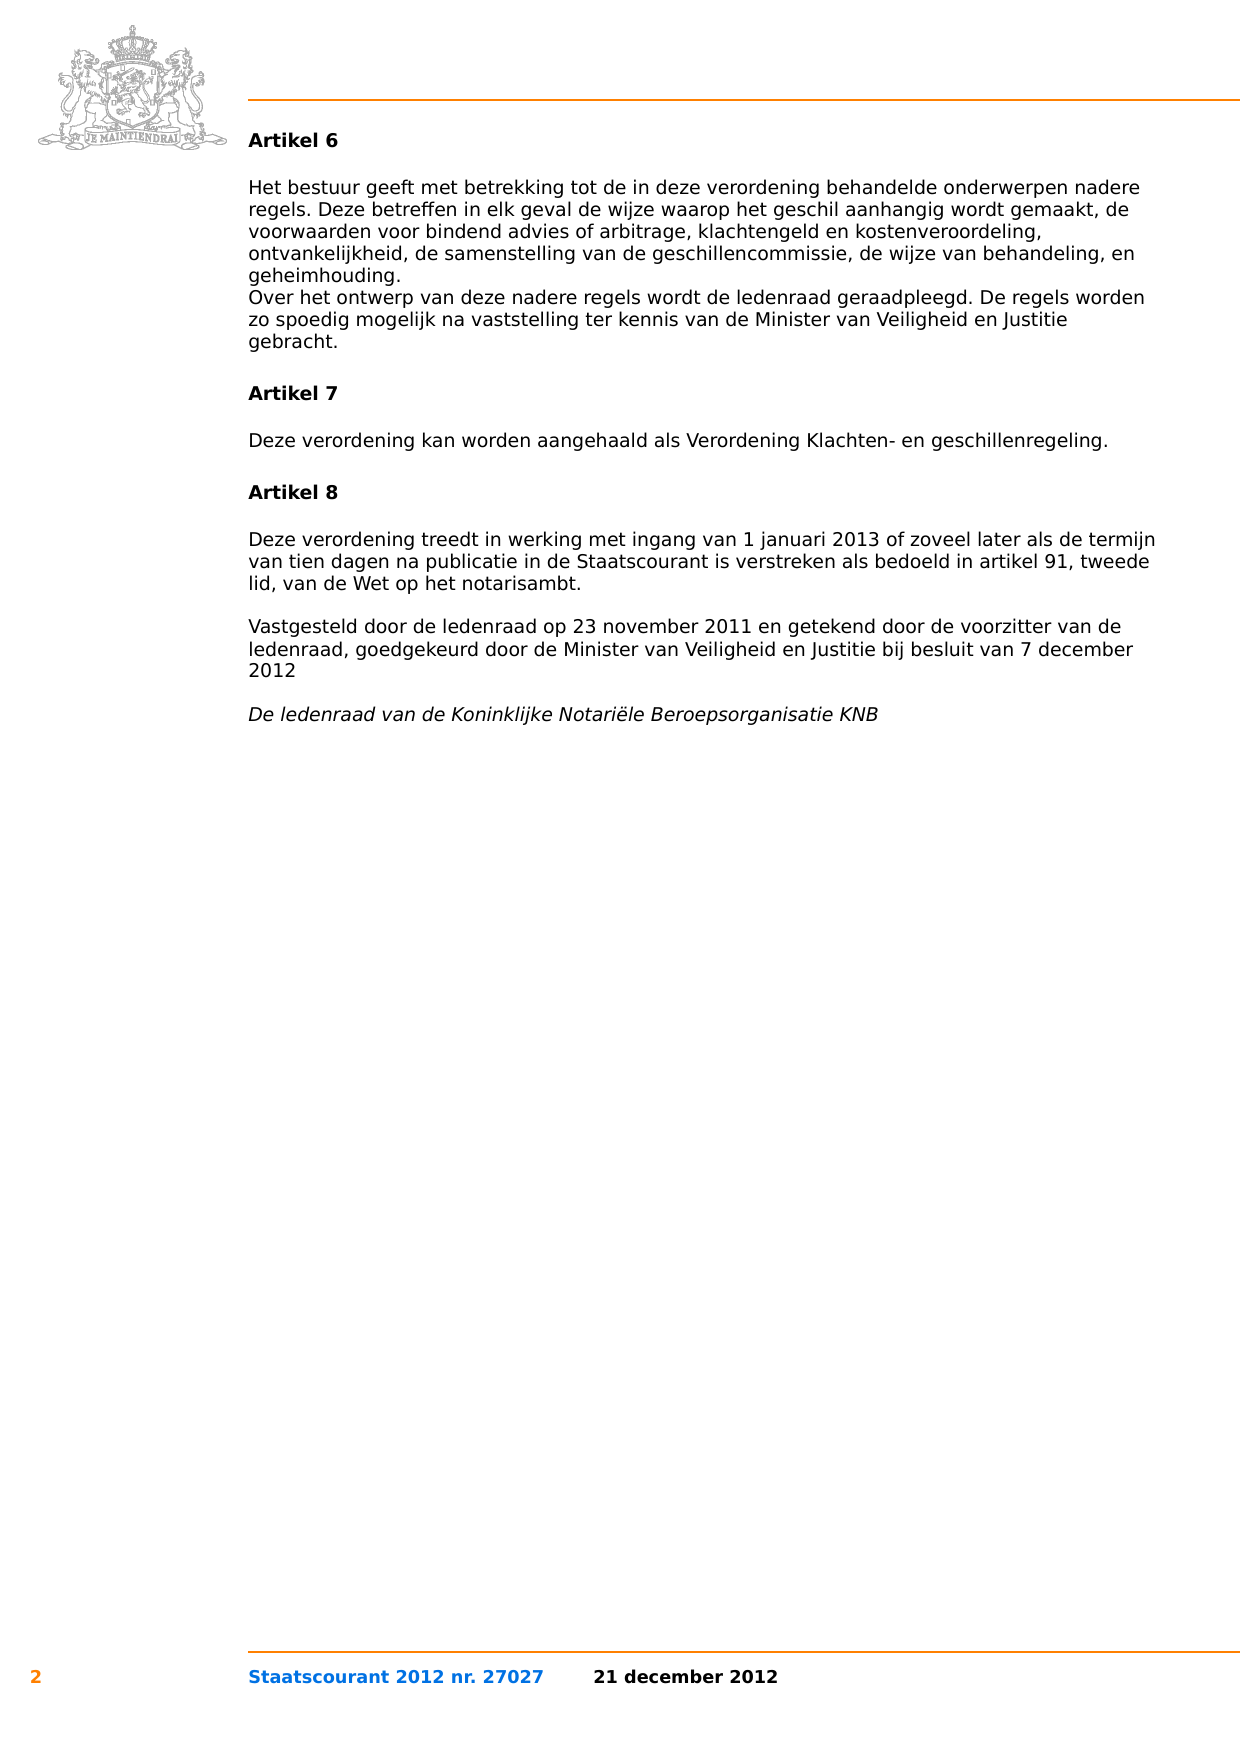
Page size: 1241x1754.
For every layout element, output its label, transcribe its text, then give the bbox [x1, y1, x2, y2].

picture [38, 25, 227, 150]
text De ledenraad van de Koninklijke Notariële Beroepsorganisatie KNB [248, 704, 1163, 726]
text Over het ontwerp van deze nadere regels wordt de ledenraad geraadpleegd. De regels worden zo spoedig mogelijk na vaststelling ter kennis van de Minister van Veiligheid en Justitie gebracht. [248, 287, 1163, 353]
subtitle Artikel 8 [248, 482, 1163, 504]
text Deze verordening kan worden aangehaald als Verordening Klachten- en geschillenregeling. [248, 430, 1163, 452]
text Vastgesteld door de ledenraad op 23 november 2011 en getekend door de voorzitter van de ledenraad, goedgekeurd door de Minister van Veiligheid en Justitie bij besluit van 7 december 2012 [248, 616, 1163, 682]
text Deze verordening treedt in werking met ingang van 1 januari 2013 of zoveel later als de termijn van tien dagen na publicatie in de Staatscourant is verstreken als bedoeld in artikel 91, tweede lid, van de Wet op het notarisambt. [248, 529, 1163, 594]
subtitle Artikel 6 [248, 130, 1163, 152]
subtitle Artikel 7 [248, 383, 1163, 405]
text Het bestuur geeft met betrekking tot de in deze verordening behandelde onderwerpen nadere regels. Deze betreffen in elk geval de wijze waarop het geschil aanhangig wordt gemaakt, de voorwaarden voor bindend advies of arbitrage, klachtengeld en kostenveroordeling, ontvankelijkheid, de samenstelling van de geschillencommissie, de wijze van behandeling, en geheimhouding. [248, 177, 1163, 287]
